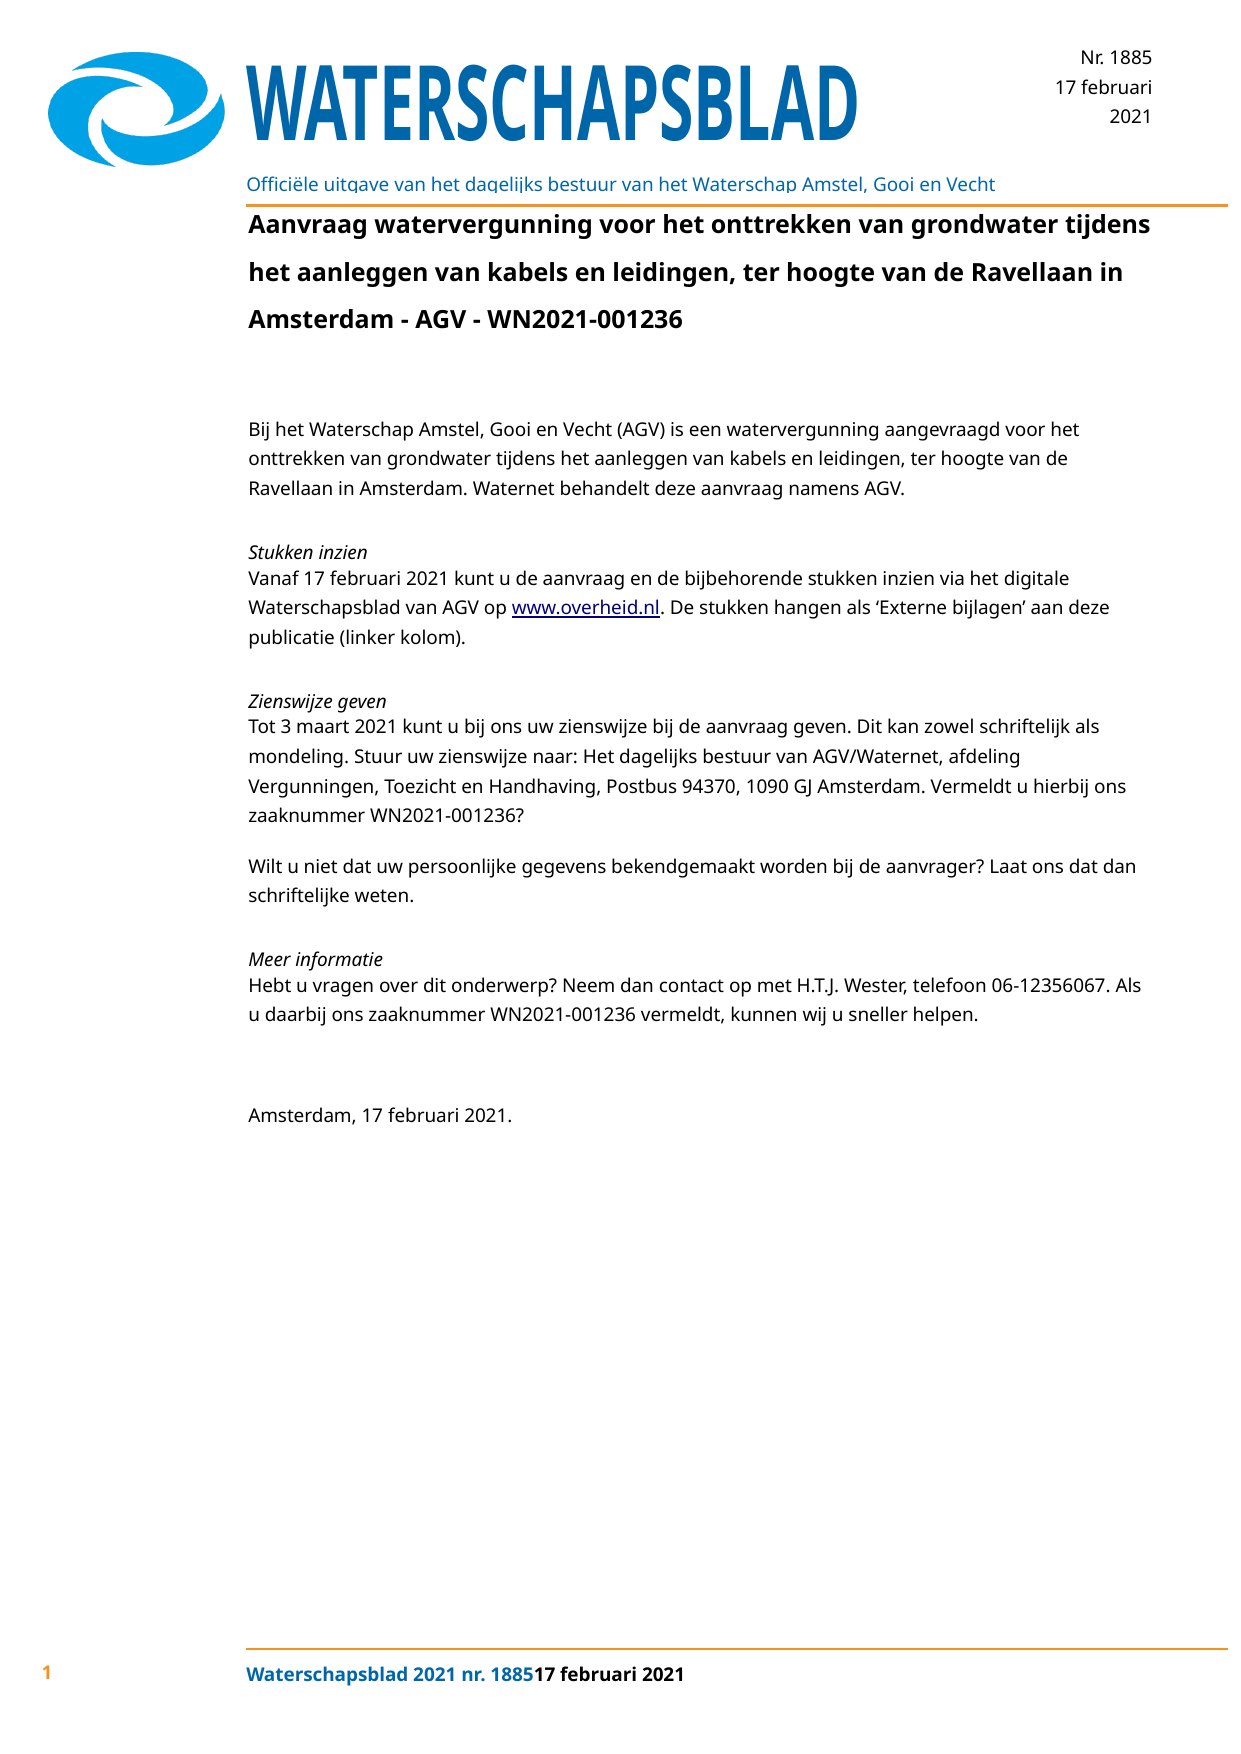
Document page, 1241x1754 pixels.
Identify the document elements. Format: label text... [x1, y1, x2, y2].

text Vanaf 17 februari 2021 kunt u de aanvraag en de bijbehorende stukken inzien via het digitale Waterschapsblad van AGV op www.overheid.nl. De stukken hangen als ‘Externe bijlagen’ aan deze publicatie (linker kolom). [248, 565, 1152, 650]
text Aanvraag watervergunning voor het onttrekken van grondwater tijdens het aanleggen van kabels en leidingen, ter hoogte van de Ravellaan in Amsterdam - AGV - WN2021-001236 [248, 207, 1152, 336]
text Zienswijze geven [248, 688, 1152, 714]
text Stukken inzien [248, 539, 1152, 565]
text Hebt u vragen over dit onderwerp? Neem dan contact op met H.T.J. Wester, telefoon 06-12356067. Als u daarbij ons zaaknummer WN2021-001236 vermeldt, kunnen wij u sneller helpen. [248, 972, 1152, 1027]
text Tot 3 maart 2021 kunt u bij ons uw zienswijze bij de aanvraag geven. Dit kan zowel schriftelijk als mondeling. Stuur uw zienswijze naar: Het dagelijks bestuur van AGV/Waternet, afdeling Vergunningen, Toezicht en Handhaving, Postbus 94370, 1090 GJ Amsterdam. Vermeldt u hierbij ons zaaknummer WN2021-001236? [248, 714, 1152, 828]
text Wilt u niet dat uw persoonlijke gegevens bekendgemaakt worden bij de aanvrager? Laat ons dat dan schriftelijke weten. [248, 853, 1152, 908]
text Bij het Waterschap Amstel, Gooi en Vecht (AGV) is een watervergunning aangevraagd voor het onttrekken van grondwater tijdens het aanleggen van kabels en leidingen, ter hoogte van de Ravellaan in Amsterdam. Waternet behandelt deze aanvraag namens AGV. [248, 416, 1152, 501]
text Meer informatie [248, 946, 1152, 972]
text Amsterdam, 17 februari 2021. [248, 1102, 1152, 1128]
picture [41, 47, 231, 172]
